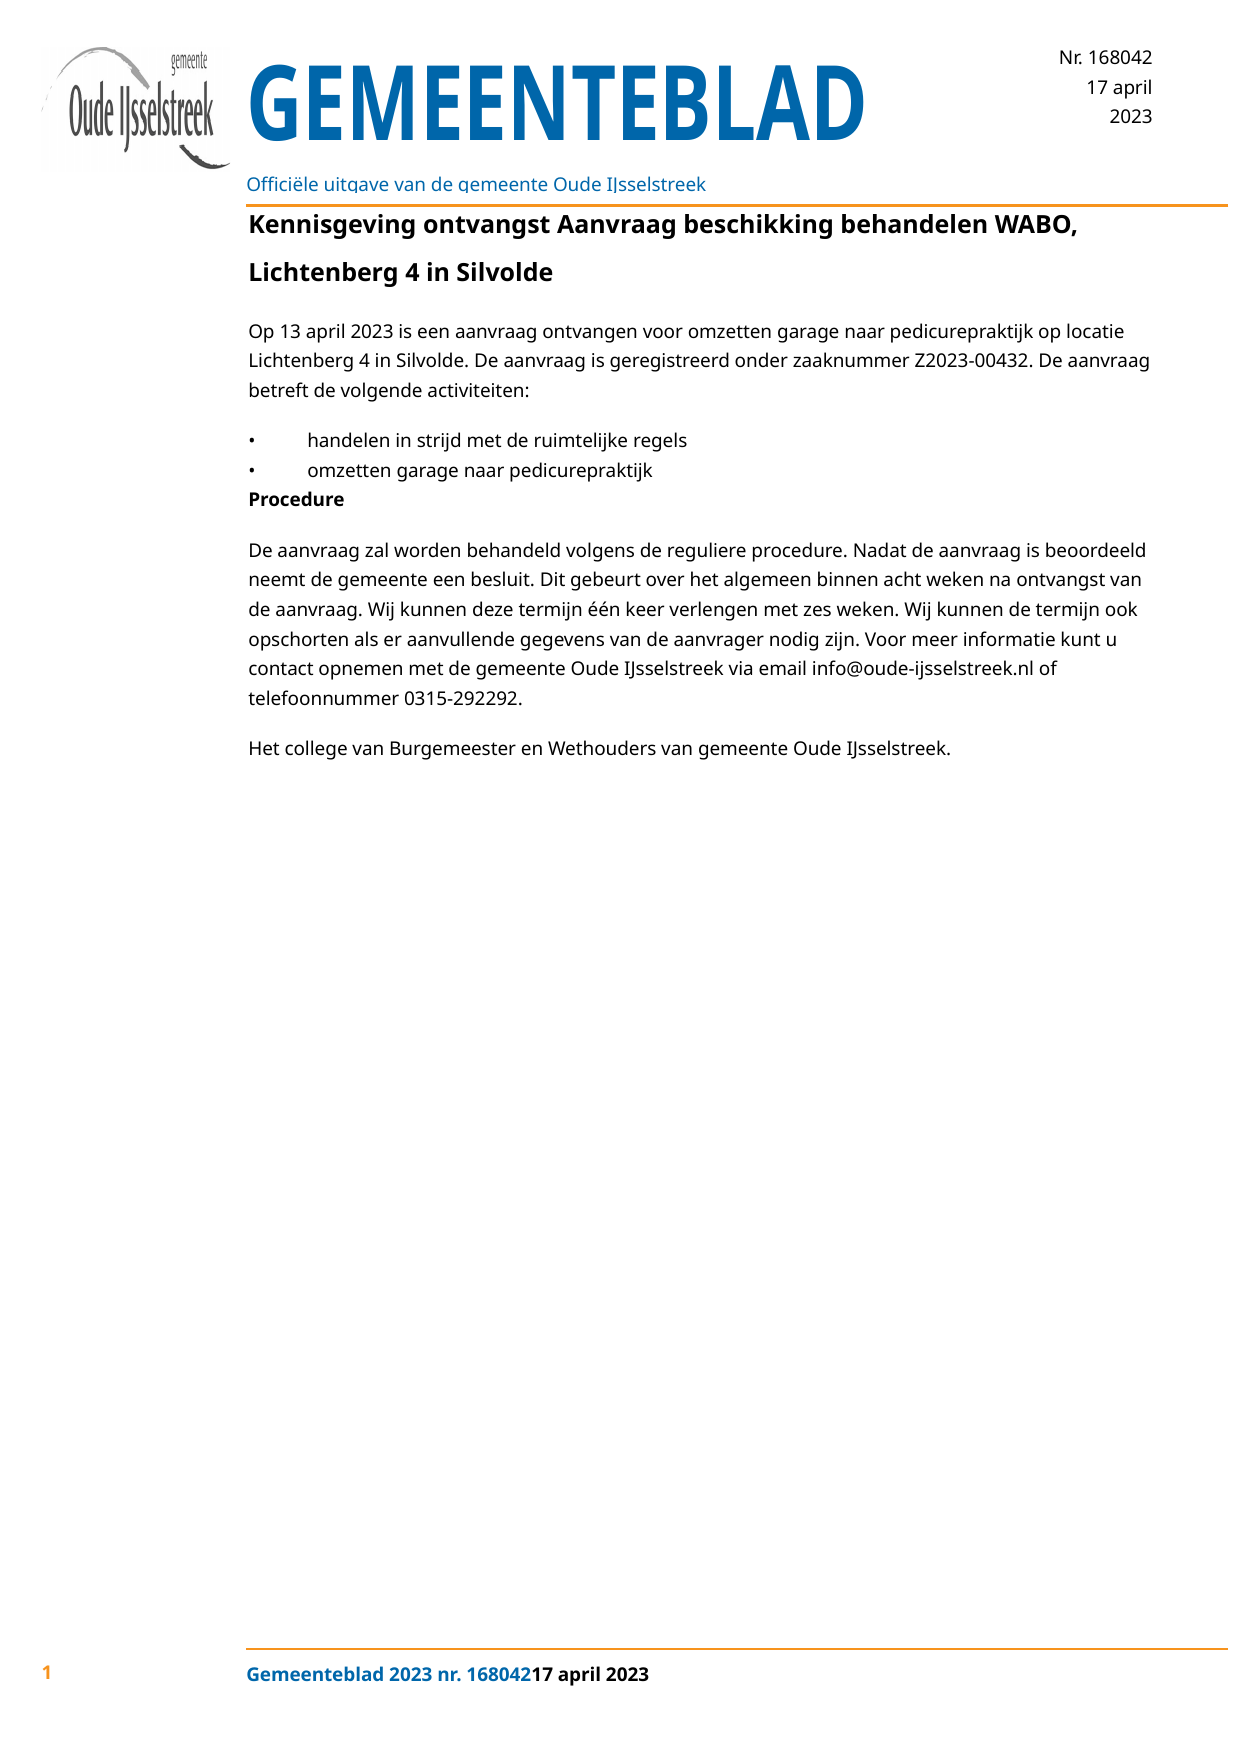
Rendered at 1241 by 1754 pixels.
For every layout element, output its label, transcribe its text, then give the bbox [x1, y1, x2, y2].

text De aanvraag zal worden behandeld volgens de reguliere procedure. Nadat de aanvraag is beoordeeld neemt de gemeente een besluit. Dit gebeurt over het algemeen binnen acht weken na ontvangst van de aanvraag. Wij kunnen deze termijn één keer verlengen met zes weken. Wij kunnen de termijn ook opschorten als er aanvullende gegevens van de aanvrager nodig zijn. Voor meer informatie kunt u contact opnemen met de gemeente Oude IJsselstreek via email info@oude-ijsselstreek.nl of telefoonnummer 0315-292292. [248, 537, 1152, 711]
text Procedure [248, 487, 1152, 512]
text Het college van Burgemeester en Wethouders van gemeente Oude IJsselstreek. [248, 735, 1152, 761]
text Kennisgeving ontvangst Aanvraag beschikking behandelen WABO, Lichtenberg 4 in Silvolde [248, 207, 1152, 288]
picture [41, 47, 231, 172]
list omzetten garage naar pedicurepraktijk [248, 457, 1152, 483]
list handelen in strijd met de ruimtelijke regels [248, 427, 1152, 453]
text Op 13 april 2023 is een aanvraag ontvangen voor omzetten garage naar pedicurepraktijk op locatie Lichtenberg 4 in Silvolde. De aanvraag is geregistreerd onder zaaknummer Z2023-00432. De aanvraag betreft de volgende activiteiten: [248, 318, 1152, 403]
